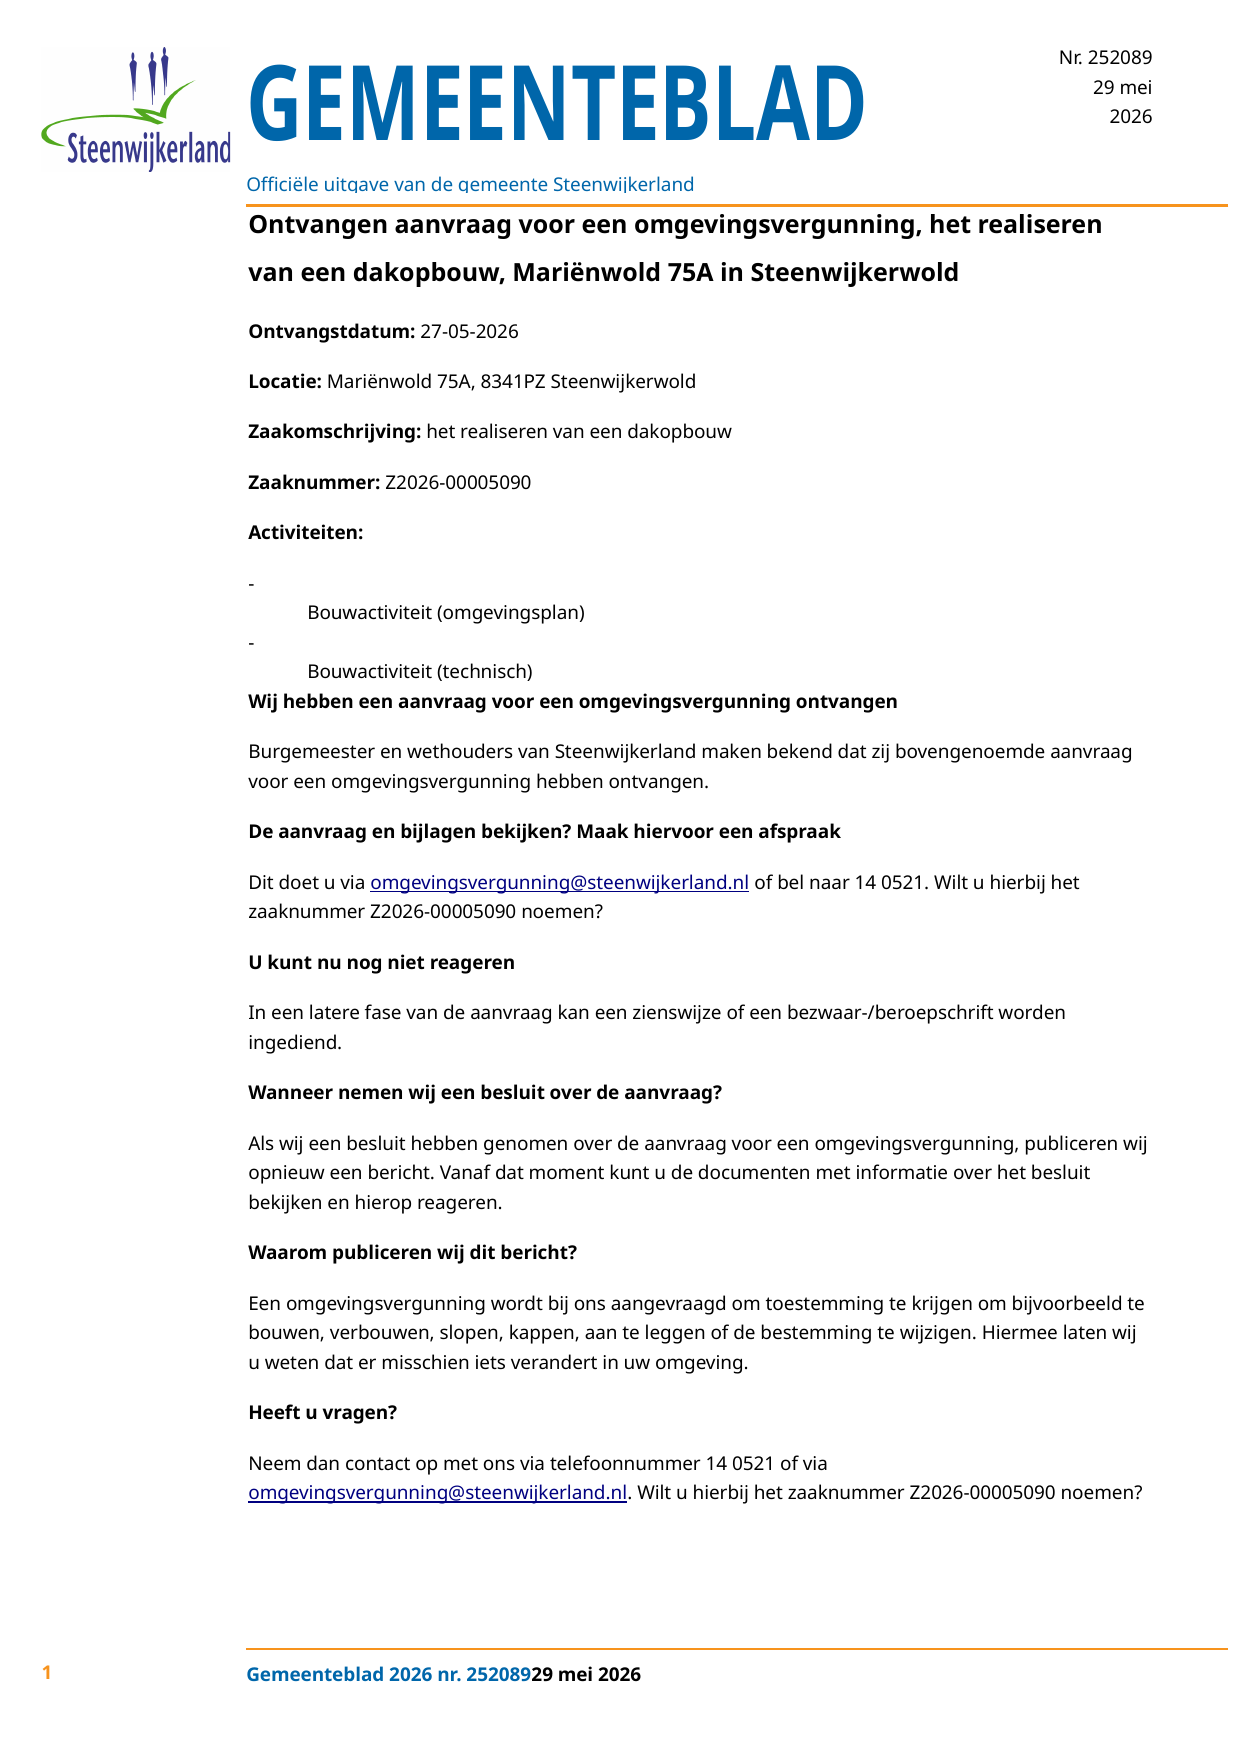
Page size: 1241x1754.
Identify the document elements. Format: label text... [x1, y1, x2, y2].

text Dit doet u via omgevingsvergunning@steenwijkerland.nl of bel naar 14 0521. Wilt u hierbij het zaaknummer Z2026-00005090 noemen? [248, 869, 1152, 924]
text Wij hebben een aanvraag voor een omgevingsvergunning ontvangen [248, 688, 1152, 714]
text Ontvangstdatum: 27-05-2026 [248, 318, 1152, 344]
text Zaaknummer: Z2026-00005090 [248, 469, 1152, 495]
text De aanvraag en bijlagen bekijken? Maak hiervoor een afspraak [248, 819, 1152, 844]
text Als wij een besluit hebben genomen over de aanvraag voor een omgevingsvergunning, publiceren wij opnieuw een bericht. Vanaf dat moment kunt u de documenten met informatie over het besluit bekijken en hierop reageren. [248, 1130, 1152, 1215]
text Burgemeester en wethouders van Steenwijkerland maken bekend dat zij bovengenoemde aanvraag voor een omgevingsvergunning hebben ontvangen. [248, 739, 1152, 794]
text Waarom publiceren wij dit bericht? [248, 1239, 1152, 1265]
list Bouwactiviteit (technisch) [248, 659, 1152, 684]
text Een omgevingsvergunning wordt bij ons aangevraagd om toestemming te krijgen om bijvoorbeeld te bouwen, verbouwen, slopen, kappen, aan te leggen of de bestemming te wijzigen. Hiermee laten wij u weten dat er misschien iets verandert in uw omgeving. [248, 1290, 1152, 1375]
text Heeft u vragen? [248, 1399, 1152, 1425]
text In een latere fase van de aanvraag kan een zienswijze of een bezwaar-/beroepschrift worden ingediend. [248, 999, 1152, 1055]
picture [41, 47, 231, 172]
text Zaakomschrijving: het realiseren van een dakopbouw [248, 419, 1152, 444]
text U kunt nu nog niet reageren [248, 949, 1152, 975]
text Activiteiten: [248, 519, 1152, 545]
text Neem dan contact op met ons via telefoonnummer 14 0521 of via omgevingsvergunning@steenwijkerland.nl. Wilt u hierbij het zaaknummer Z2026-00005090 noemen? [248, 1450, 1152, 1505]
text Ontvangen aanvraag voor een omgevingsvergunning, het realiseren van een dakopbouw, Mariënwold 75A in Steenwijkerwold [248, 207, 1152, 288]
text Wanneer nemen wij een besluit over de aanvraag? [248, 1079, 1152, 1105]
text Locatie: Mariënwold 75A, 8341PZ Steenwijkerwold [248, 368, 1152, 394]
list Bouwactiviteit (omgevingsplan) [248, 599, 1152, 625]
